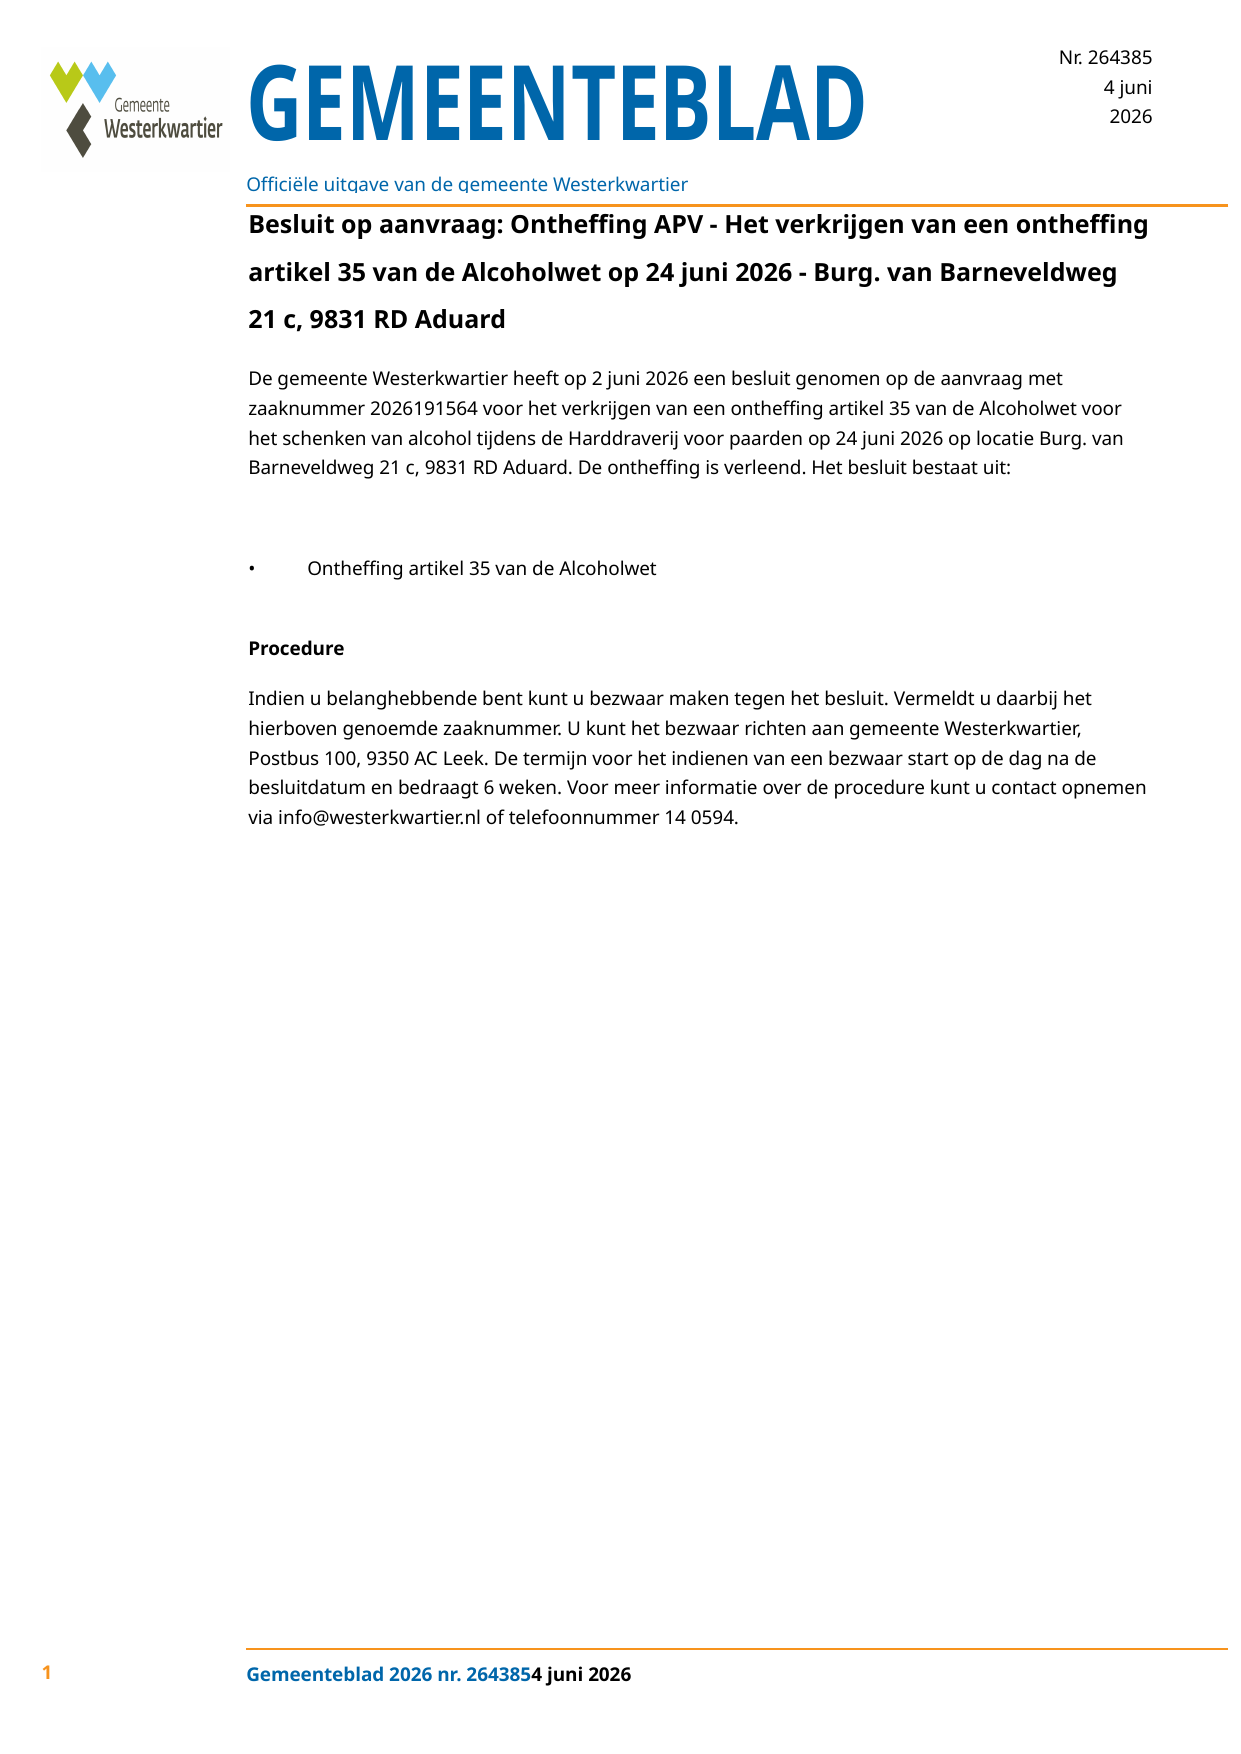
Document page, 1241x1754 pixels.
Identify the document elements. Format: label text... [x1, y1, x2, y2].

list Ontheffing artikel 35 van de Alcoholwet [248, 555, 1152, 581]
text Procedure [248, 635, 1152, 661]
picture [41, 47, 231, 172]
text De gemeente Westerkwartier heeft op 2 juni 2026 een besluit genomen op de aanvraag met zaaknummer 2026191564 voor het verkrijgen van een ontheffing artikel 35 van de Alcoholwet voor het schenken van alcohol tijdens de Harddraverij voor paarden op 24 juni 2026 op locatie Burg. van Barneveldweg 21 c, 9831 RD Aduard. De ontheffing is verleend. Het besluit bestaat uit: [248, 366, 1152, 480]
text Indien u belanghebbende bent kunt u bezwaar maken tegen het besluit. Vermeldt u daarbij het hierboven genoemde zaaknummer. U kunt het bezwaar richten aan gemeente Westerkwartier, Postbus 100, 9350 AC Leek. De termijn voor het indienen van een bezwaar start op de dag na de besluitdatum en bedraagt 6 weken. Voor meer informatie over de procedure kunt u contact opnemen via info@westerkwartier.nl of telefoonnummer 14 0594. [248, 686, 1152, 829]
text Besluit op aanvraag: Ontheffing APV - Het verkrijgen van een ontheffing artikel 35 van de Alcoholwet op 24 juni 2026 - Burg. van Barneveldweg 21 c, 9831 RD Aduard [248, 207, 1152, 336]
